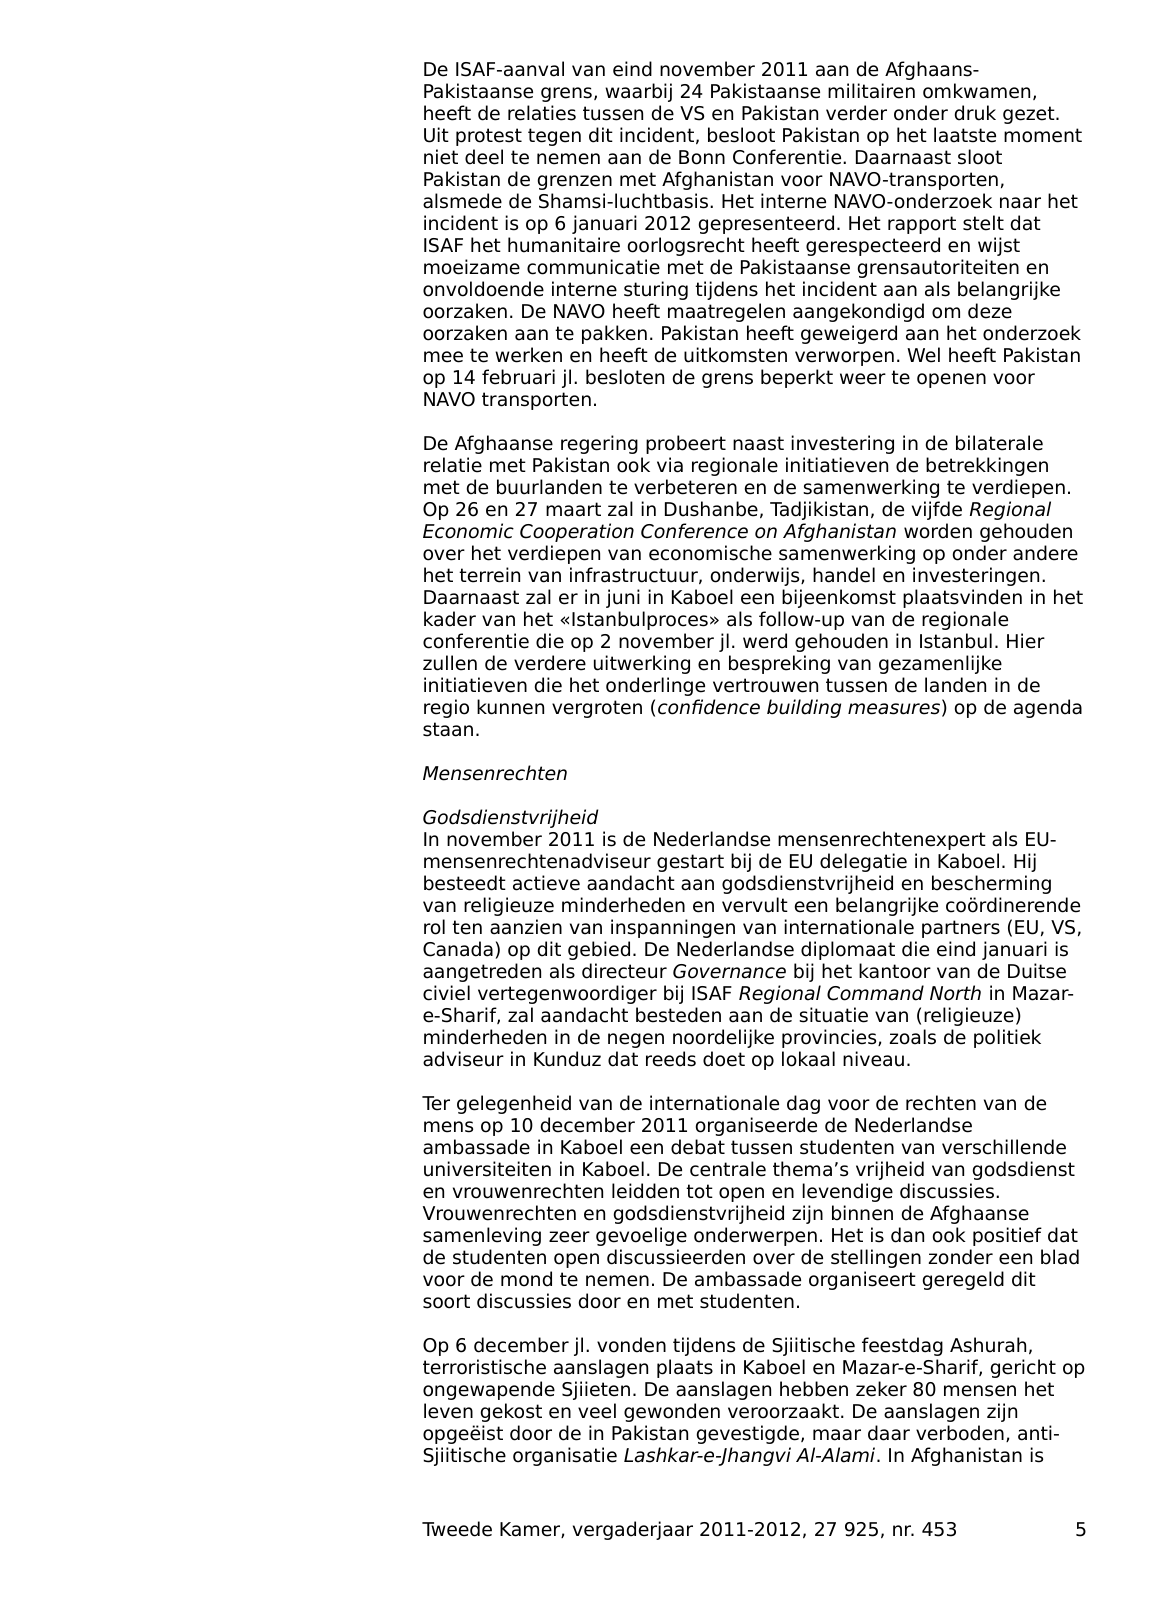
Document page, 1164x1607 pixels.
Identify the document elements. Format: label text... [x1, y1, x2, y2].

text Op 6 december jl. vonden tijdens de Sjiitische feestdag Ashurah, terroristische aanslagen plaats in Kaboel en Mazar-e-Sharif, gericht op ongewapende Sjiieten. De aanslagen hebben zeker 80 mensen het leven gekost en veel gewonden veroorzaakt. De aanslagen zijn opgeëist door de in Pakistan gevestigde, maar daar verboden, anti-Sjiitische organisatie Lashkar-e-Jhangvi Al-Alami. In Afghanistan is [422, 1335, 1087, 1467]
subtitle Godsdienstvrijheid [422, 807, 1087, 829]
text De Afghaanse regering probeert naast investering in de bilaterale relatie met Pakistan ook via regionale initiatieven de betrekkingen met de buurlanden te verbeteren en de samenwerking te verdiepen. Op 26 en 27 maart zal in Dushanbe, Tadjikistan, de vijfde Regional Economic Cooperation Conference on Afghanistan worden gehouden over het verdiepen van economische samenwerking op onder andere het terrein van infrastructuur, onderwijs, handel en investeringen. Daarnaast zal er in juni in Kaboel een bijeenkomst plaatsvinden in het kader van het «Istanbulproces» als follow-up van de regionale conferentie die op 2 november jl. werd gehouden in Istanbul. Hier zullen de verdere uitwerking en bespreking van gezamenlijke initiatieven die het onderlinge vertrouwen tussen de landen in de regio kunnen vergroten (confidence building measures) op de agenda staan. [422, 433, 1087, 741]
text In november 2011 is de Nederlandse mensenrechtenexpert als EU-mensenrechtenadviseur gestart bij de EU delegatie in Kaboel. Hij besteedt actieve aandacht aan godsdienstvrijheid en bescherming van religieuze minderheden en vervult een belangrijke coördinerende rol ten aanzien van inspanningen van internationale partners (EU, VS, Canada) op dit gebied. De Nederlandse diplomaat die eind januari is aangetreden als directeur Governance bij het kantoor van de Duitse civiel vertegenwoordiger bij ISAF Regional Command North in Mazar-e-Sharif, zal aandacht besteden aan de situatie van (religieuze) minderheden in de negen noordelijke provincies, zoals de politiek adviseur in Kunduz dat reeds doet op lokaal niveau. [422, 829, 1087, 1071]
text Ter gelegenheid van de internationale dag voor de rechten van de mens op 10 december 2011 organiseerde de Nederlandse ambassade in Kaboel een debat tussen studenten van verschillende universiteiten in Kaboel. De centrale thema’s vrijheid van godsdienst en vrouwenrechten leidden tot open en levendige discussies. Vrouwenrechten en godsdienstvrijheid zijn binnen de Afghaanse samenleving zeer gevoelige onderwerpen. Het is dan ook positief dat de studenten open discussieerden over de stellingen zonder een blad voor de mond te nemen. De ambassade organiseert geregeld dit soort discussies door en met studenten. [422, 1093, 1087, 1313]
subtitle Mensenrechten [422, 763, 1087, 785]
text De ISAF-aanval van eind november 2011 aan de Afghaans-Pakistaanse grens, waarbij 24 Pakistaanse militairen omkwamen, heeft de relaties tussen de VS en Pakistan verder onder druk gezet. Uit protest tegen dit incident, besloot Pakistan op het laatste moment niet deel te nemen aan de Bonn Conferentie. Daarnaast sloot Pakistan de grenzen met Afghanistan voor NAVO-transporten, alsmede de Shamsi-luchtbasis. Het interne NAVO-onderzoek naar het incident is op 6 januari 2012 gepresenteerd. Het rapport stelt dat ISAF het humanitaire oorlogsrecht heeft gerespecteerd en wijst moeizame communicatie met de Pakistaanse grensautoriteiten en onvoldoende interne sturing tijdens het incident aan als belangrijke oorzaken. De NAVO heeft maatregelen aangekondigd om deze oorzaken aan te pakken. Pakistan heeft geweigerd aan het onderzoek mee te werken en heeft de uitkomsten verworpen. Wel heeft Pakistan op 14 februari jl. besloten de grens beperkt weer te openen voor NAVO transporten. [422, 59, 1087, 411]
